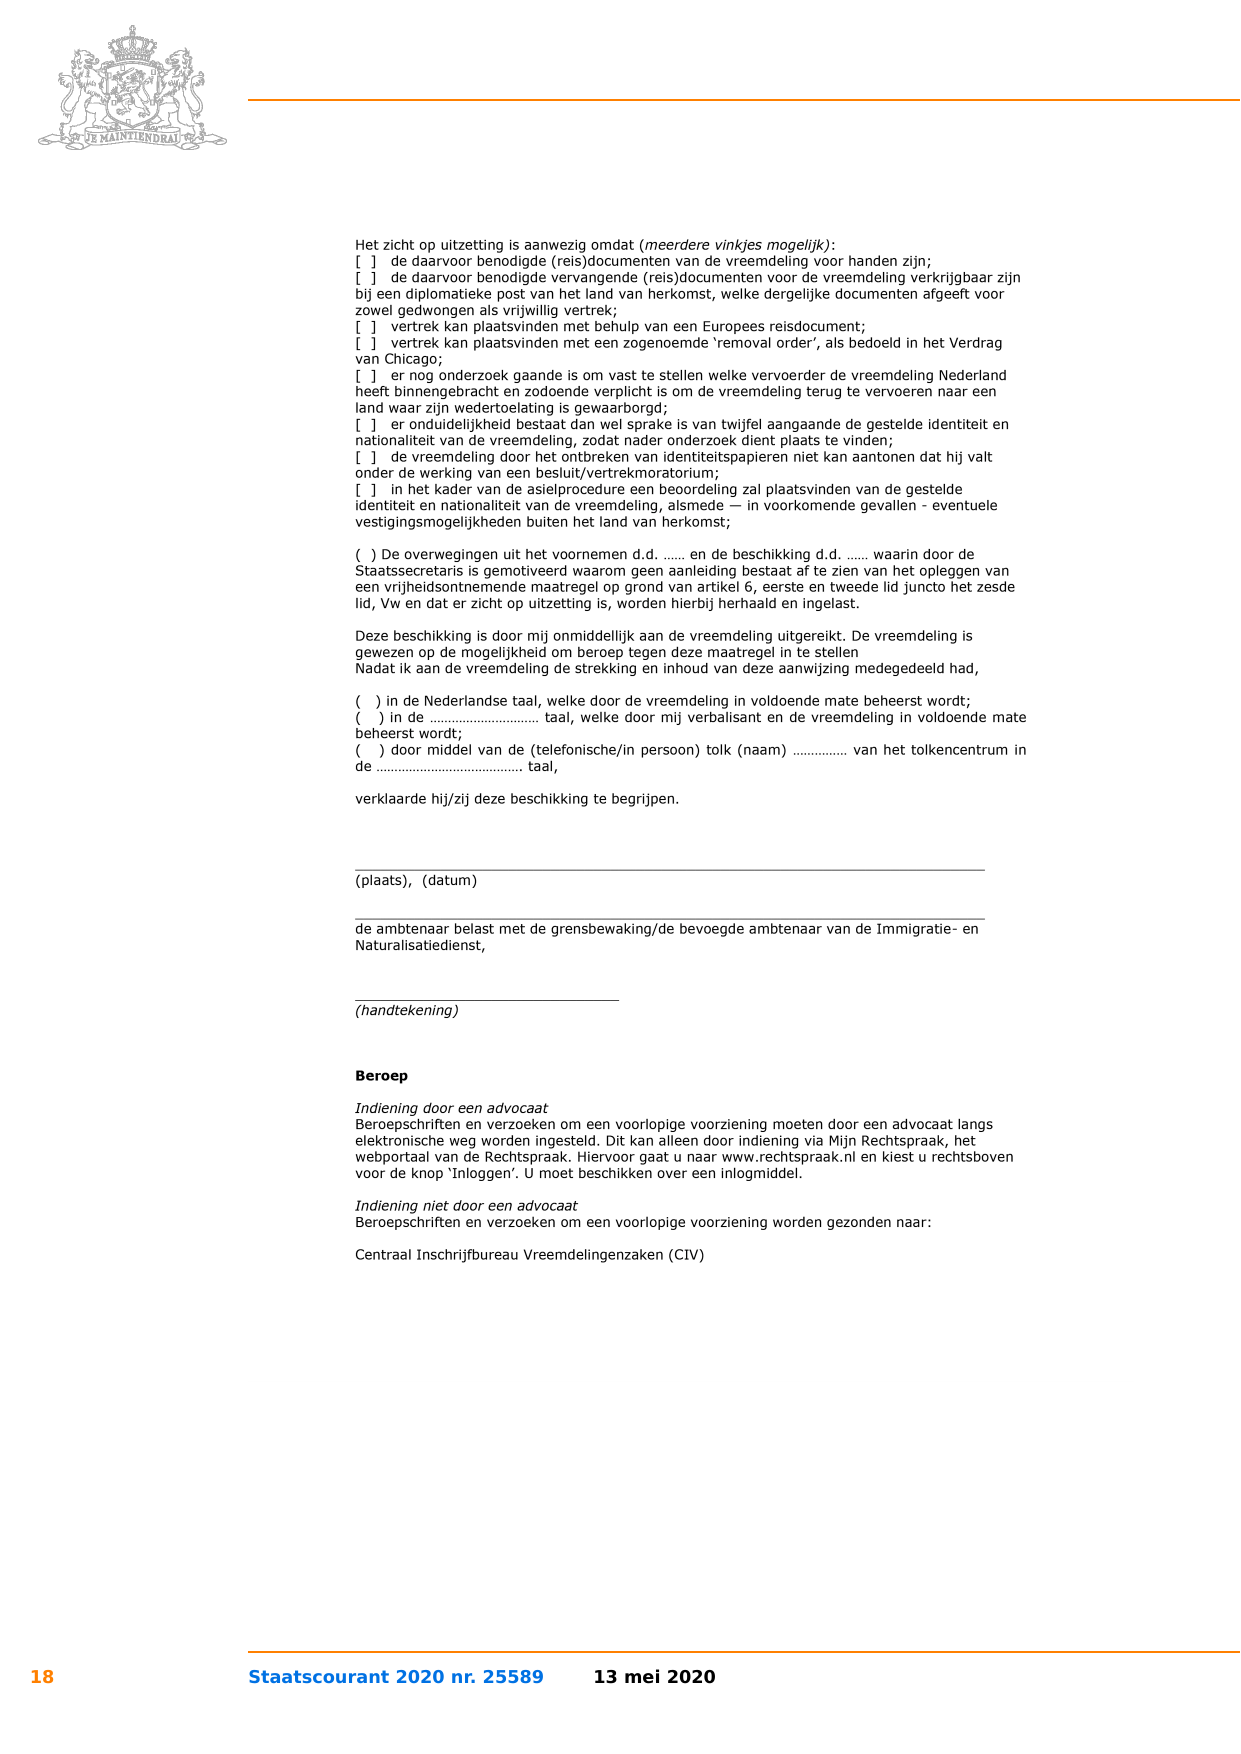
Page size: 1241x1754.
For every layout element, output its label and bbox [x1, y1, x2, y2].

text [248, 130, 1163, 1386]
picture [248, 130, 1134, 1382]
picture [38, 25, 227, 150]
